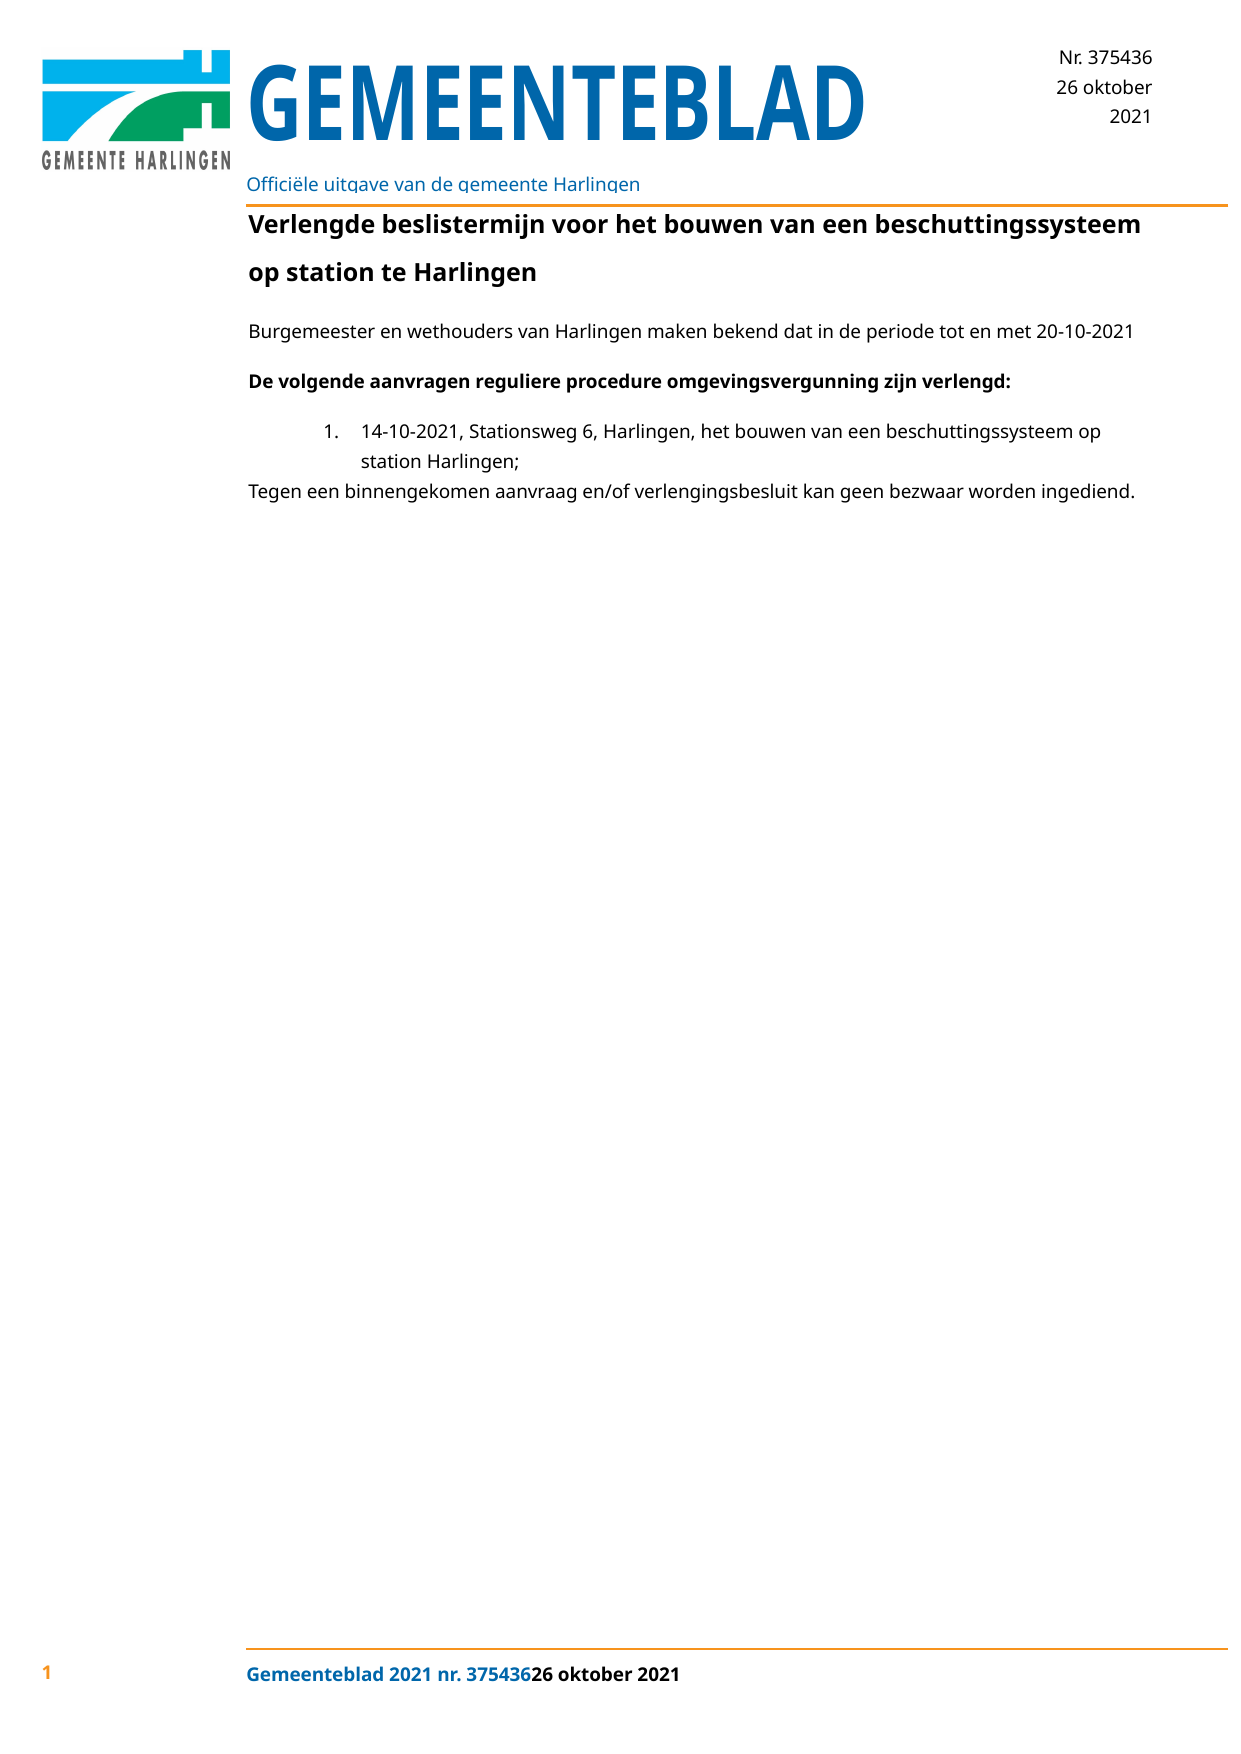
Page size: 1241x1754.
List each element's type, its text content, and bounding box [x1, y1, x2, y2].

text Verlengde beslistermijn voor het bouwen van een beschuttingssysteem op station te Harlingen [248, 207, 1152, 288]
text Burgemeester en wethouders van Harlingen maken bekend dat in de periode tot en met 20-10-2021 [248, 318, 1152, 344]
list 14-10-2021, Stationsweg 6, Harlingen, het bouwen van een beschuttingssysteem op station Harlingen; [323, 419, 1152, 474]
text Tegen een binnengekomen aanvraag en/of verlengingsbesluit kan geen bezwaar worden ingediend. [248, 478, 1152, 504]
picture [41, 47, 231, 172]
text De volgende aanvragen reguliere procedure omgevingsvergunning zijn verlengd: [248, 368, 1152, 394]
